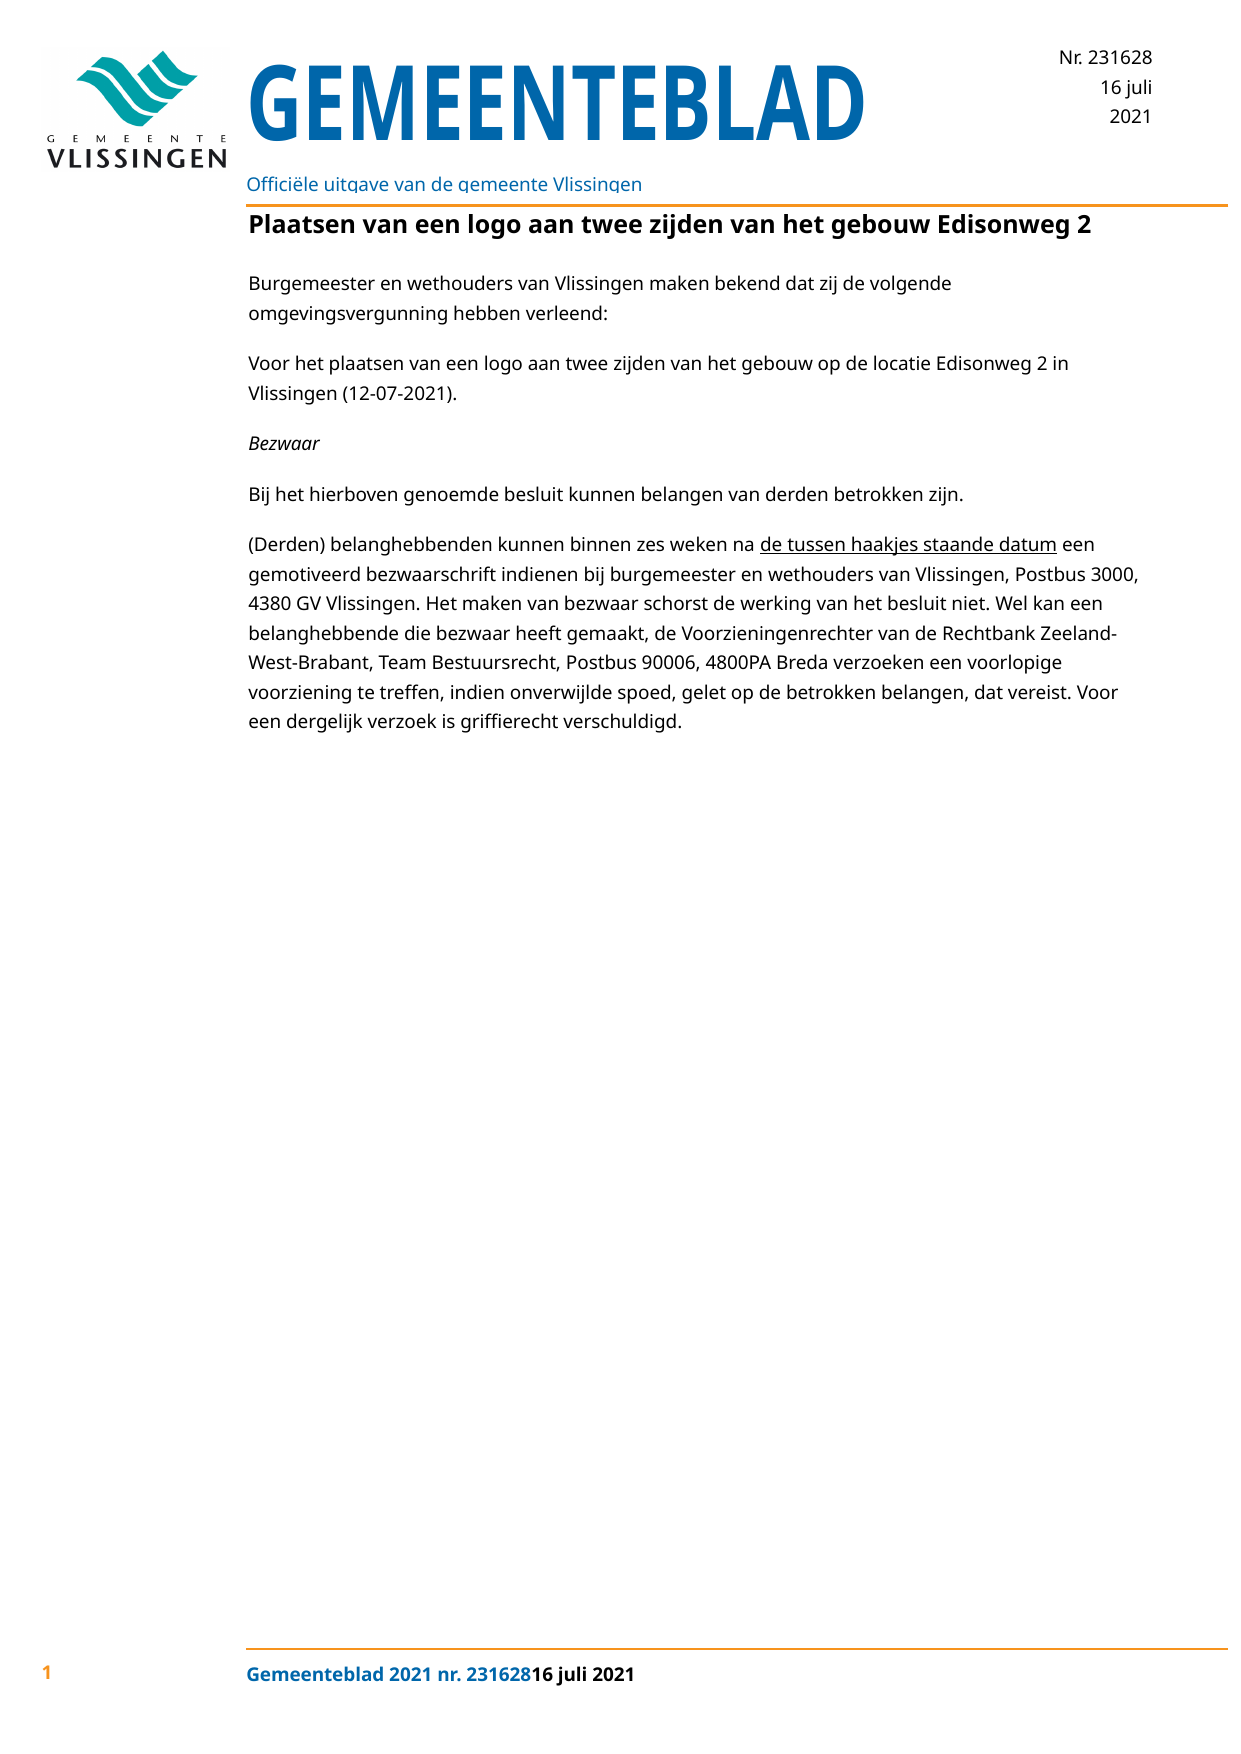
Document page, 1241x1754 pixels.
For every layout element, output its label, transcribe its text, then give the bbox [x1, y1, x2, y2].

text Voor het plaatsen van een logo aan twee zijden van het gebouw op de locatie Edisonweg 2 in Vlissingen (12-07-2021). [248, 350, 1152, 406]
text Plaatsen van een logo aan twee zijden van het gebouw Edisonweg 2 [248, 207, 1152, 241]
text Bezwaar [248, 430, 1152, 456]
text Burgemeester en wethouders van Vlissingen maken bekend dat zij de volgende omgevingsvergunning hebben verleend: [248, 270, 1152, 326]
text (Derden) belanghebbenden kunnen binnen zes weken na de tussen haakjes staande datum een gemotiveerd bezwaarschrift indienen bij burgemeester en wethouders van Vlissingen, Postbus 3000, 4380 GV Vlissingen. Het maken van bezwaar schorst de werking van het besluit niet. Wel kan een belanghebbende die bezwaar heeft gemaakt, de Voorzieningenrechter van de Rechtbank Zeeland-West-Brabant, Team Bestuursrecht, Postbus 90006, 4800PA Breda verzoeken een voorlopige voorziening te treffen, indien onverwijlde spoed, gelet op de betrokken belangen, dat vereist. Voor een dergelijk verzoek is griffierecht verschuldigd. [248, 531, 1152, 734]
picture [41, 47, 231, 172]
text Bij het hierboven genoemde besluit kunnen belangen van derden betrokken zijn. [248, 481, 1152, 506]
